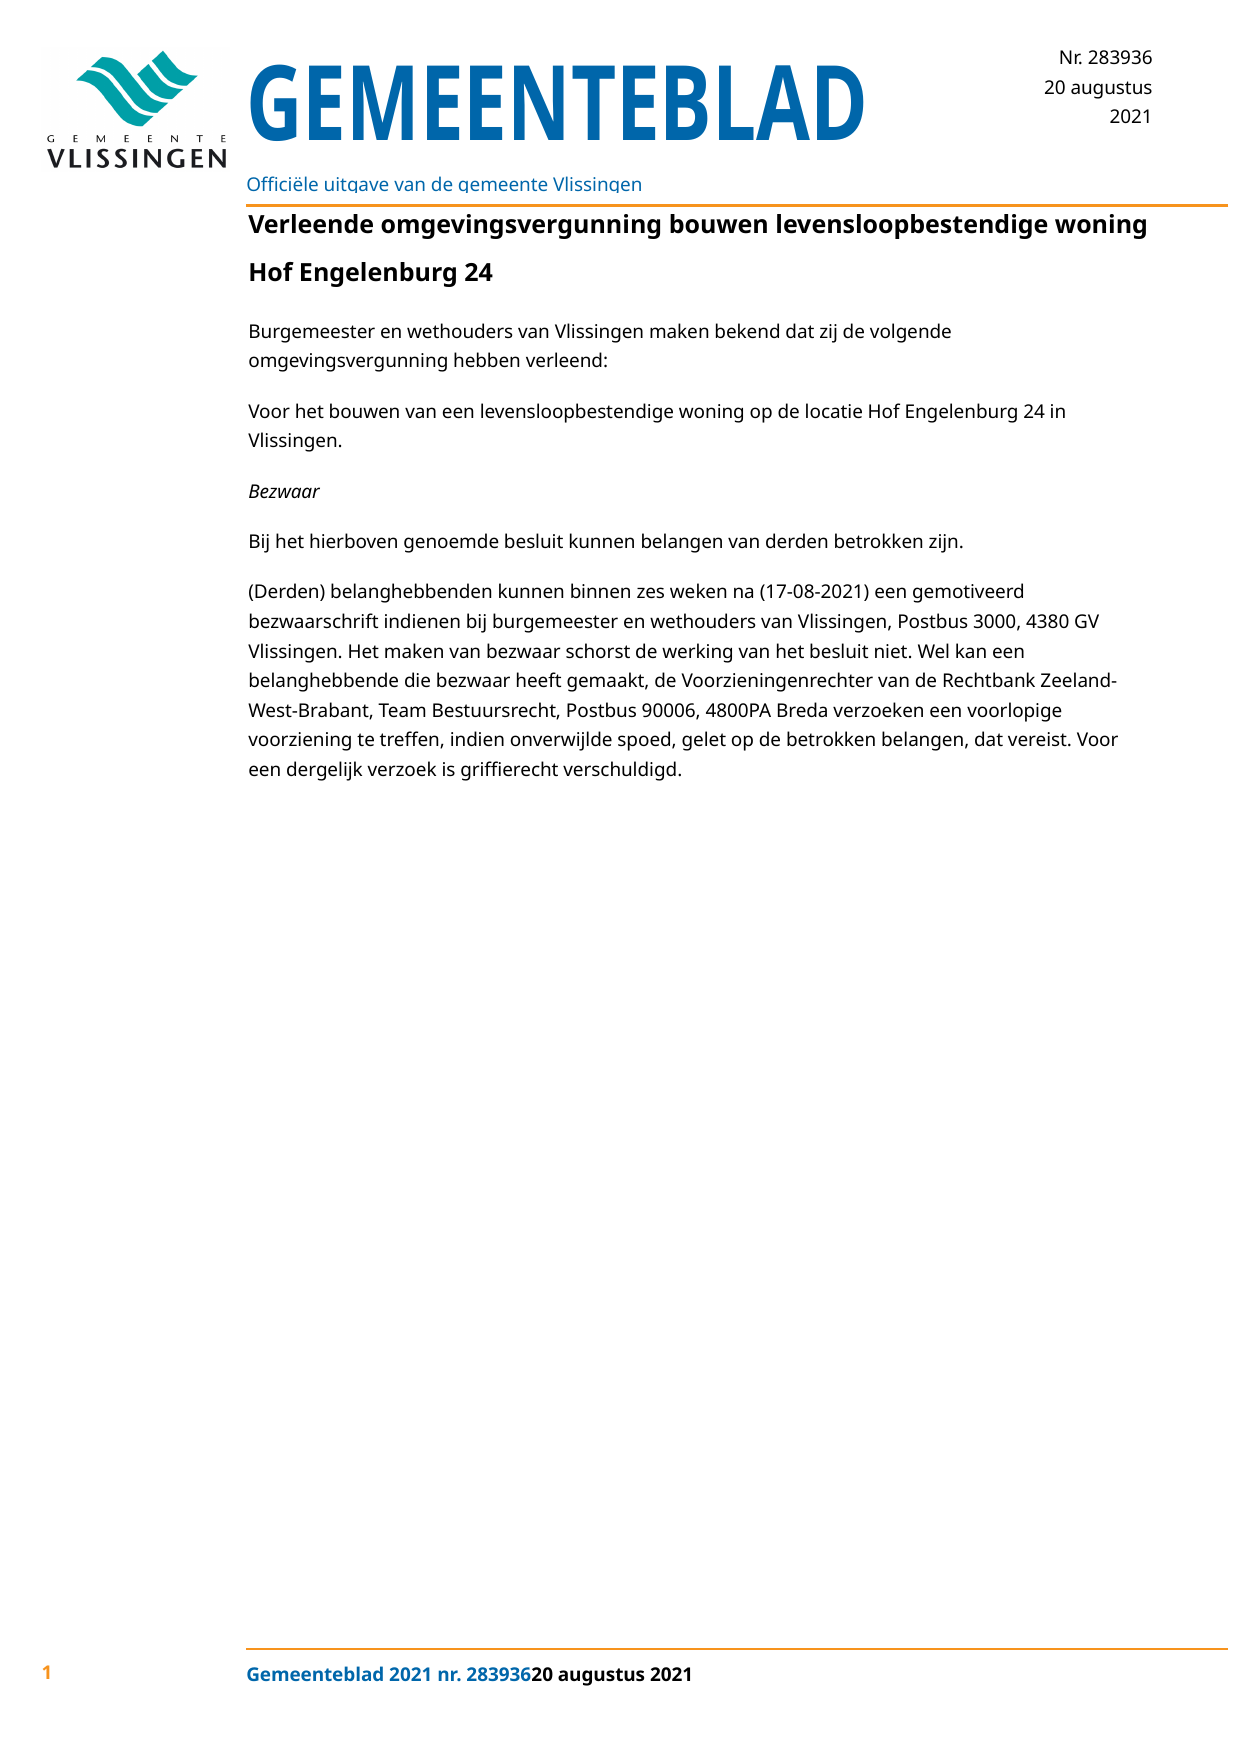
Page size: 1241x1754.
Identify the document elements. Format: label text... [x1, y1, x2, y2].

text Burgemeester en wethouders van Vlissingen maken bekend dat zij de volgende omgevingsvergunning hebben verleend: [248, 318, 1152, 373]
text Bezwaar [248, 478, 1152, 504]
text Voor het bouwen van een levensloopbestendige woning op de locatie Hof Engelenburg 24 in Vlissingen. [248, 398, 1152, 453]
picture [41, 47, 231, 172]
text Verleende omgevingsvergunning bouwen levensloopbestendige woning Hof Engelenburg 24 [248, 207, 1152, 288]
text (Derden) belanghebbenden kunnen binnen zes weken na (17-08-2021) een gemotiveerd bezwaarschrift indienen bij burgemeester en wethouders van Vlissingen, Postbus 3000, 4380 GV Vlissingen. Het maken van bezwaar schorst de werking van het besluit niet. Wel kan een belanghebbende die bezwaar heeft gemaakt, de Voorzieningenrechter van de Rechtbank Zeeland-West-Brabant, Team Bestuursrecht, Postbus 90006, 4800PA Breda verzoeken een voorlopige voorziening te treffen, indien onverwijlde spoed, gelet op de betrokken belangen, dat vereist. Voor een dergelijk verzoek is griffierecht verschuldigd. [248, 579, 1152, 782]
text Bij het hierboven genoemde besluit kunnen belangen van derden betrokken zijn. [248, 528, 1152, 554]
